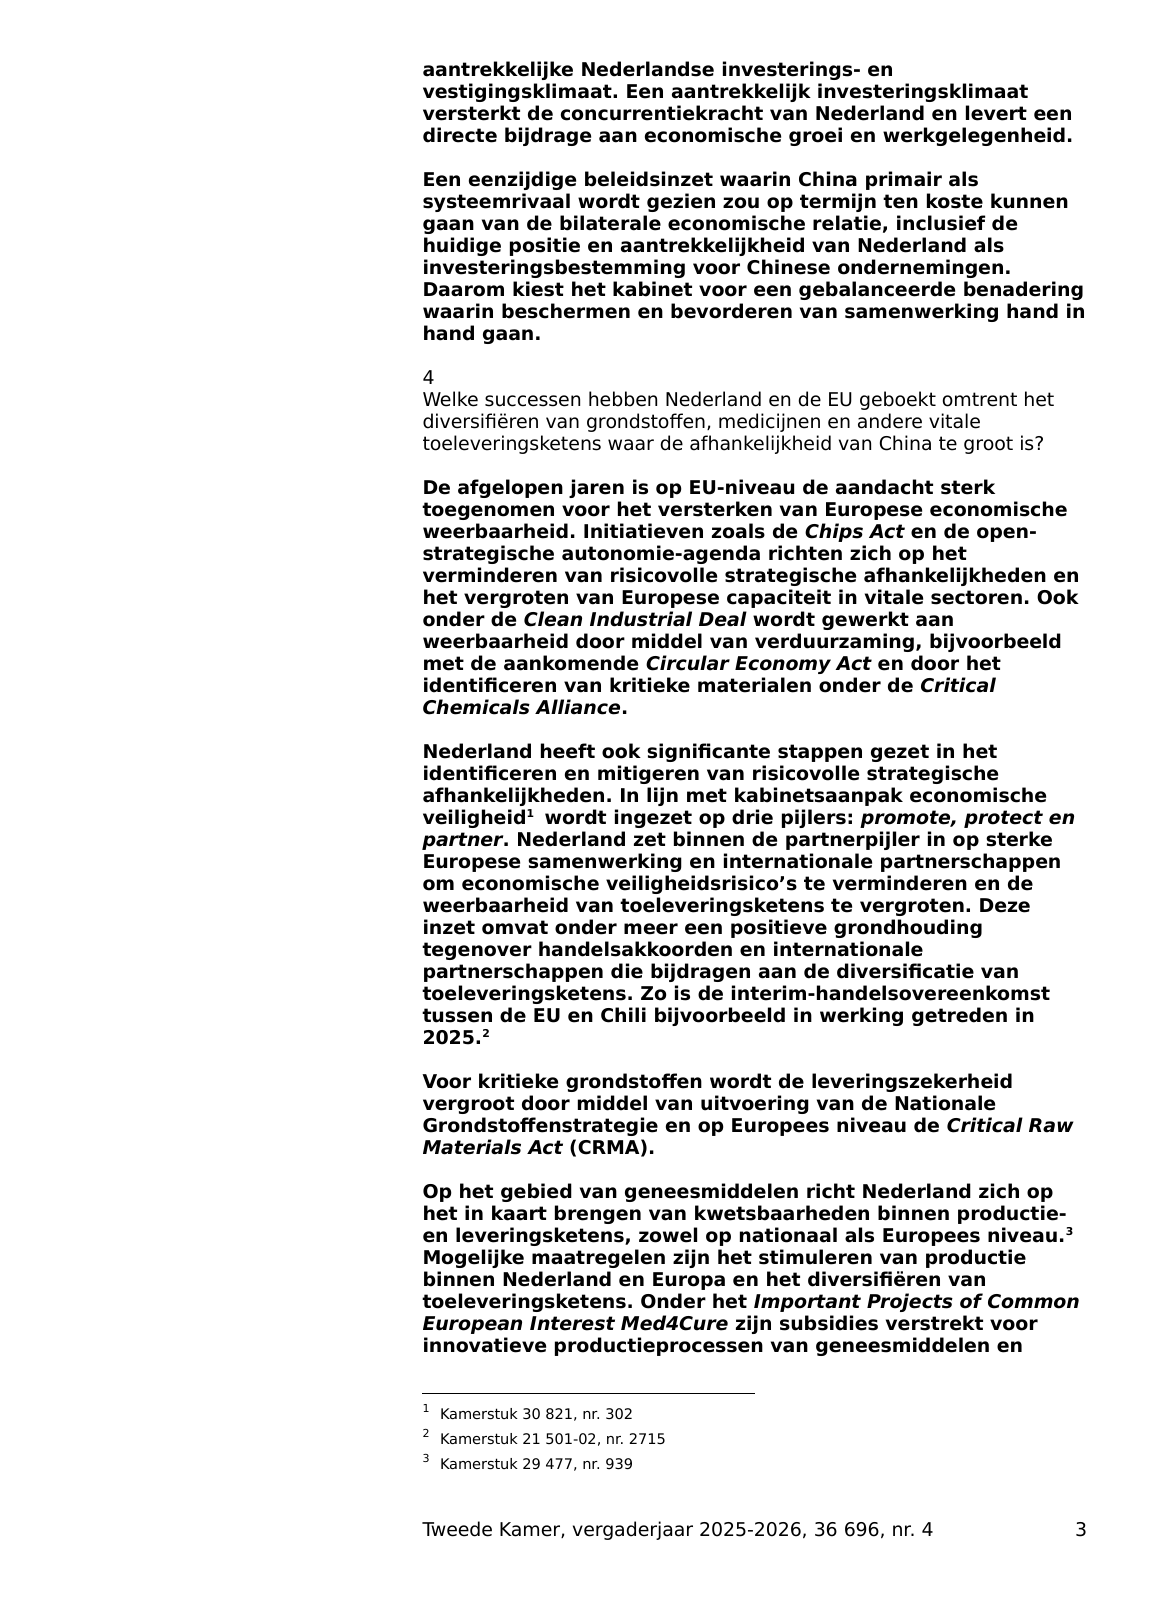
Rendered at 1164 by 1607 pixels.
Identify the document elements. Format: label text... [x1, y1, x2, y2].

text Een eenzijdige beleidsinzet waarin China primair als systeemrivaal wordt gezien zou op termijn ten koste kunnen gaan van de bilaterale economische relatie, inclusief de huidige positie en aantrekkelijkheid van Nederland als investeringsbestemming voor Chinese ondernemingen. Daarom kiest het kabinet voor een gebalanceerde benadering waarin beschermen en bevorderen van samenwerking hand in hand gaan. [422, 169, 1087, 345]
text aantrekkelijke Nederlandse investerings- en vestigingsklimaat. Een aantrekkelijk investeringsklimaat versterkt de concurrentiekracht van Nederland en levert een directe bijdrage aan economische groei en werkgelegenheid. [422, 59, 1087, 147]
text Nederland heeft ook significante stappen gezet in het identificeren en mitigeren van risicovolle strategische afhankelijkheden. In lijn met kabinetsaanpak economische veiligheid wordt ingezet op drie pijlers: promote, protect en partner. Nederland zet binnen de partnerpijler in op sterke Europese samenwerking en internationale partnerschappen om economische veiligheidsrisico’s te verminderen en de weerbaarheid van toeleveringsketens te vergroten. Deze inzet omvat onder meer een positieve grondhouding tegenover handelsakkoorden en internationale partnerschappen die bijdragen aan de diversificatie van toeleveringsketens. Zo is de interim-handelsovereenkomst tussen de EU en Chili bijvoorbeeld in werking getreden in 2025. [422, 741, 1087, 1049]
text Op het gebied van geneesmiddelen richt Nederland zich op het in kaart brengen van kwetsbaarheden binnen productie- en leveringsketens, zowel op nationaal als Europees niveau. Mogelijke maatregelen zijn het stimuleren van productie binnen Nederland en Europa en het diversifiëren van toeleveringsketens. Onder het Important Projects of Common European Interest Med4Cure zijn subsidies verstrekt voor innovatieve productieprocessen van geneesmiddelen en [422, 1181, 1087, 1357]
text Kamerstuk 21 501-02, nr. 2715 [422, 1427, 1087, 1449]
text 4 [422, 367, 1087, 389]
text De afgelopen jaren is op EU-niveau de aandacht sterk toegenomen voor het versterken van Europese economische weerbaarheid. Initiatieven zoals de Chips Act en de open-strategische autonomie-agenda richten zich op het verminderen van risicovolle strategische afhankelijkheden en het vergroten van Europese capaciteit in vitale sectoren. Ook onder de Clean Industrial Deal wordt gewerkt aan weerbaarheid door middel van verduurzaming, bijvoorbeeld met de aankomende Circular Economy Act en door het identificeren van kritieke materialen onder de Critical Chemicals Alliance. [422, 477, 1087, 719]
text Welke successen hebben Nederland en de EU geboekt omtrent het diversifiëren van grondstoffen, medicijnen en andere vitale toeleveringsketens waar de afhankelijkheid van China te groot is? [422, 389, 1087, 455]
text Kamerstuk 30 821, nr. 302 [422, 1402, 1087, 1424]
text Voor kritieke grondstoffen wordt de leveringszekerheid vergroot door middel van uitvoering van de Nationale Grondstoffenstrategie en op Europees niveau de Critical Raw Materials Act (CRMA). [422, 1071, 1087, 1159]
text Kamerstuk 29 477, nr. 939 [422, 1452, 1087, 1474]
